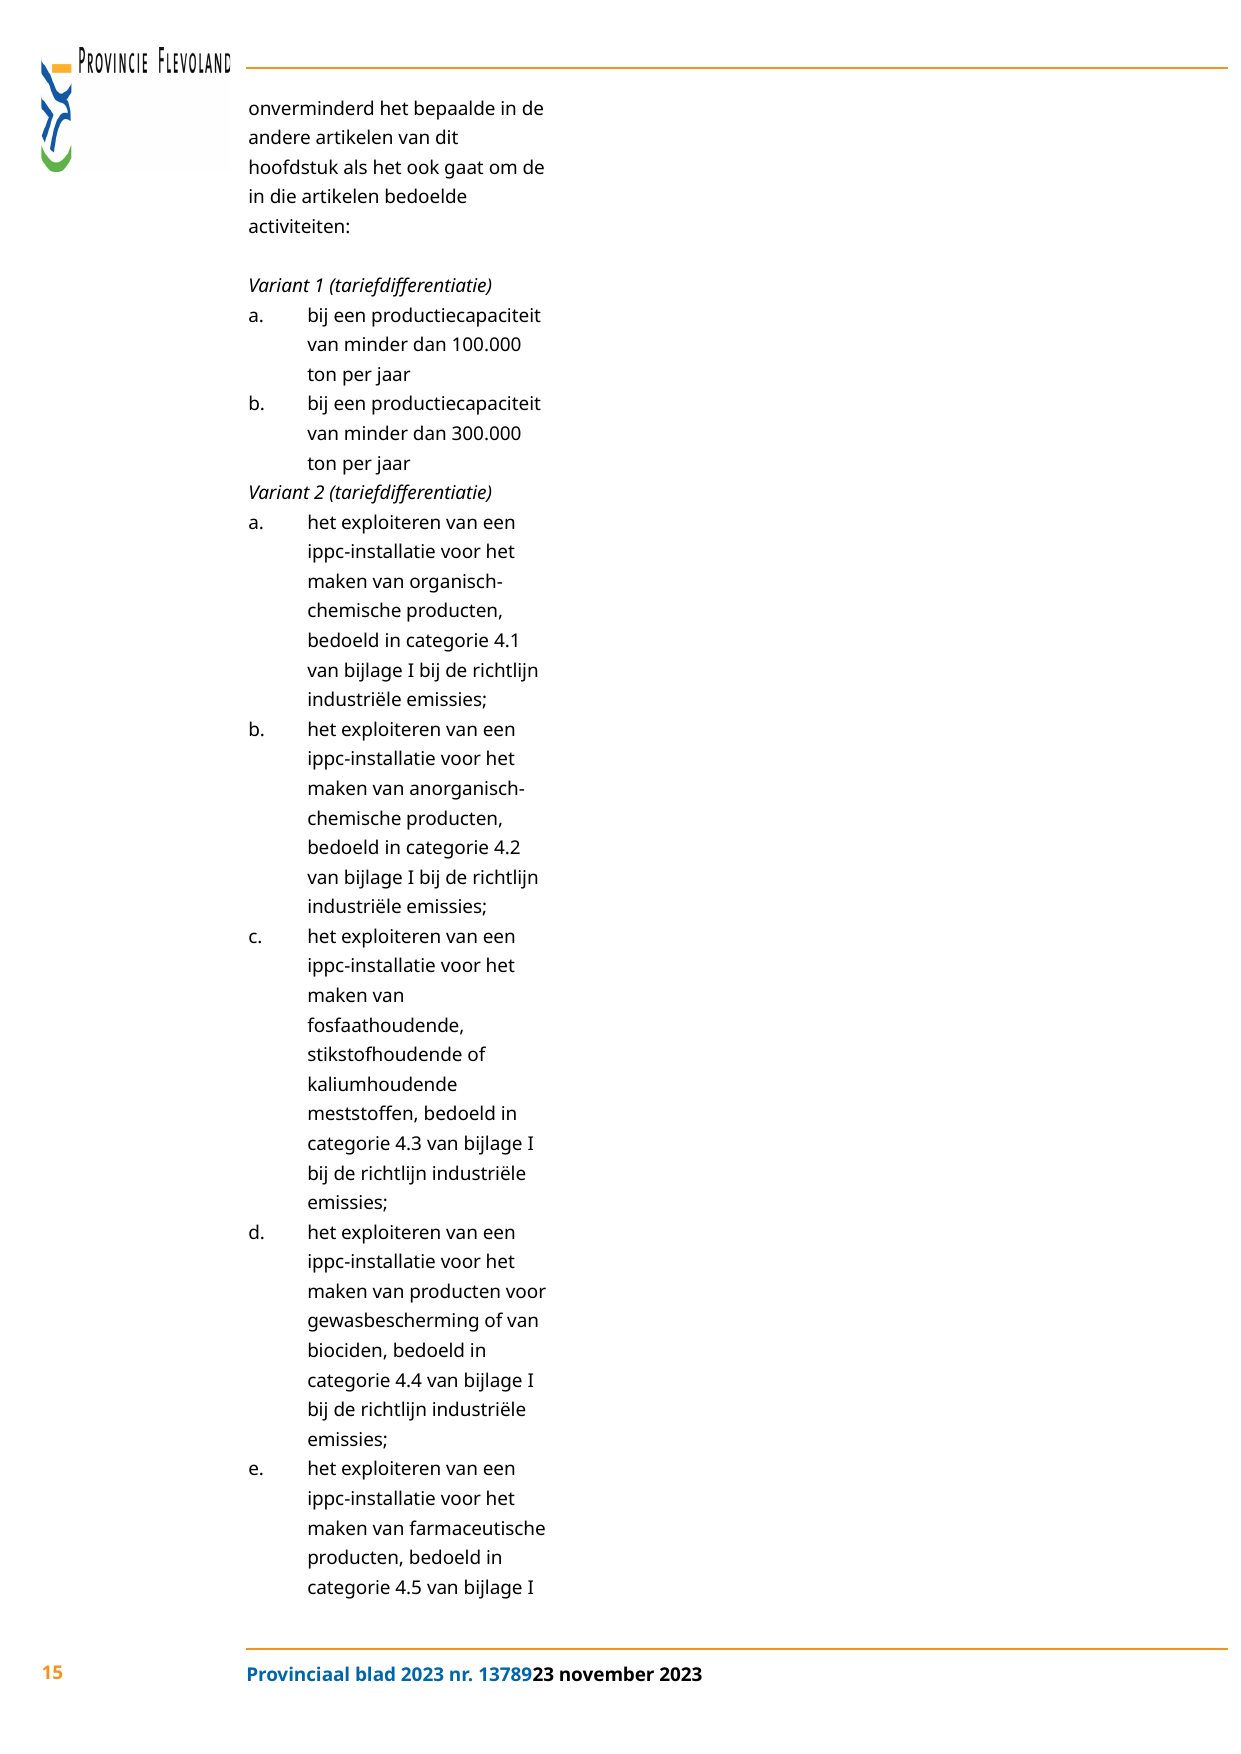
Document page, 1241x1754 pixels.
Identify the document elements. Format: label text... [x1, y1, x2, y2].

table_cell [850, 95, 1152, 1600]
table_cell [549, 95, 850, 1600]
picture [41, 47, 231, 172]
table_cell onverminderd het bepaalde in de andere artikelen van dit hoofdstuk als het ook gaat om de in die artikelen bedoelde activiteiten: Variant 1 (tariefdifferentiatie) bij een productiecapaciteit van minder dan 100.000 ton per jaar bij een productiecapaciteit van minder dan 300.000 ton per jaar Variant 2 (tariefdifferentiatie) het exploiteren van een ippc-installatie voor het maken van organisch-chemische producten, bedoeld in categorie 4.1 van bijlage I bij de richtlijn industriële emissies; het exploiteren van een ippc-installatie voor het maken van anorganisch-chemische producten, bedoeld in categorie 4.2 van bijlage I bij de richtlijn industriële emissies; het exploiteren van een ippc-installatie voor het maken van fosfaathoudende, stikstofhoudende of kaliumhoudende meststoffen, bedoeld in categorie 4.3 van bijlage I bij de richtlijn industriële emissies; het exploiteren van een ippc-installatie voor het maken van producten voor gewasbescherming of van biociden, bedoeld in categorie 4.4 van bijlage I bij de richtlijn industriële emissies; het exploiteren van een ippc-installatie voor het maken van farmaceutische producten, bedoeld in categorie 4.5 van bijlage I [248, 95, 549, 1600]
